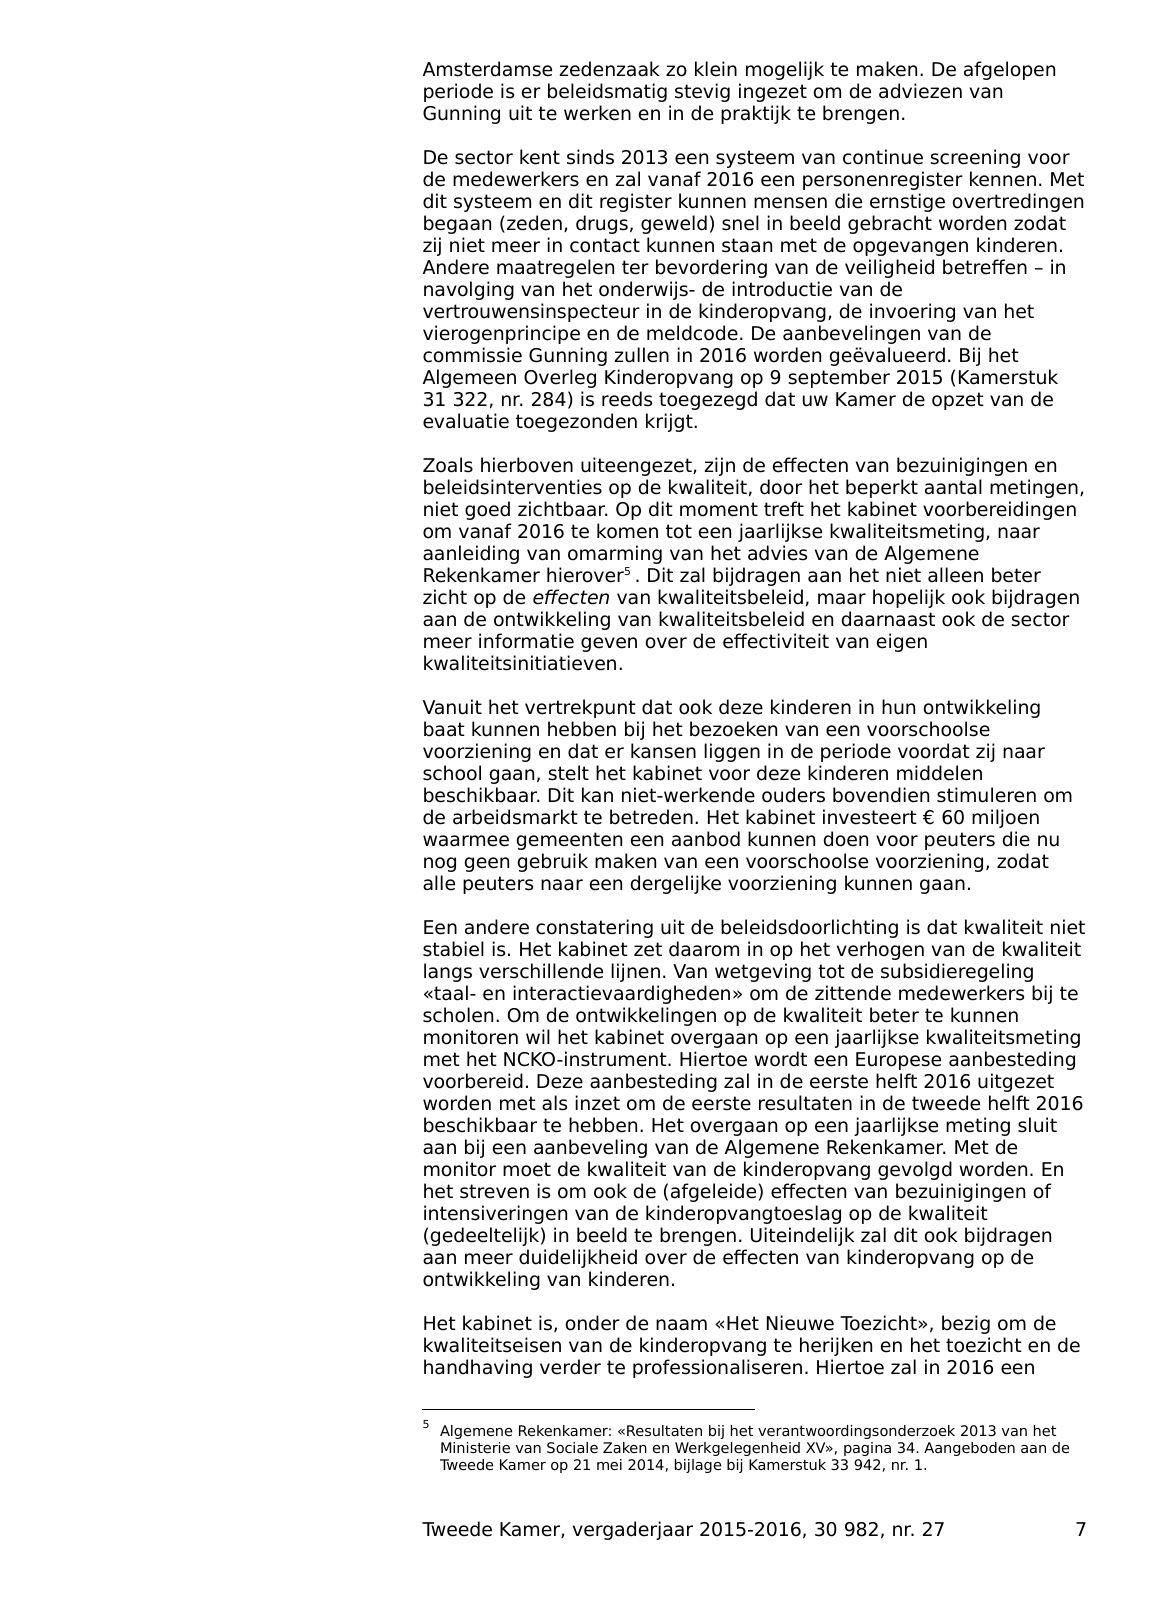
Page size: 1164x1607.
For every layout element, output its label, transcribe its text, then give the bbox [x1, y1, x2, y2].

text De sector kent sinds 2013 een systeem van continue screening voor de medewerkers en zal vanaf 2016 een personenregister kennen. Met dit systeem en dit register kunnen mensen die ernstige overtredingen begaan (zeden, drugs, geweld) snel in beeld gebracht worden zodat zij niet meer in contact kunnen staan met de opgevangen kinderen. Andere maatregelen ter bevordering van de veiligheid betreffen – in navolging van het onderwijs- de introductie van de vertrouwensinspecteur in de kinderopvang, de invoering van het vierogenprincipe en de meldcode. De aanbevelingen van de commissie Gunning zullen in 2016 worden geëvalueerd. Bij het Algemeen Overleg Kinderopvang op 9 september 2015 (Kamerstuk 31 322, nr. 284) is reeds toegezegd dat uw Kamer de opzet van de evaluatie toegezonden krijgt. [422, 147, 1087, 433]
text Vanuit het vertrekpunt dat ook deze kinderen in hun ontwikkeling baat kunnen hebben bij het bezoeken van een voorschoolse voorziening en dat er kansen liggen in de periode voordat zij naar school gaan, stelt het kabinet voor deze kinderen middelen beschikbaar. Dit kan niet-werkende ouders bovendien stimuleren om de arbeidsmarkt te betreden. Het kabinet investeert € 60 miljoen waarmee gemeenten een aanbod kunnen doen voor peuters die nu nog geen gebruik maken van een voorschoolse voorziening, zodat alle peuters naar een dergelijke voorziening kunnen gaan. [422, 697, 1087, 895]
text Algemene Rekenkamer: «Resultaten bij het verantwoordingsonderzoek 2013 van het Ministerie van Sociale Zaken en Werkgelegenheid XV», pagina 34. Aangeboden aan de Tweede Kamer op 21 mei 2014, bijlage bij Kamerstuk 33 942, nr. 1. [422, 1418, 1087, 1474]
text Een andere constatering uit de beleidsdoorlichting is dat kwaliteit niet stabiel is. Het kabinet zet daarom in op het verhogen van de kwaliteit langs verschillende lijnen. Van wetgeving tot de subsidieregeling «taal- en interactievaardigheden» om de zittende medewerkers bij te scholen. Om de ontwikkelingen op de kwaliteit beter te kunnen monitoren wil het kabinet overgaan op een jaarlijkse kwaliteitsmeting met het NCKO-instrument. Hiertoe wordt een Europese aanbesteding voorbereid. Deze aanbesteding zal in de eerste helft 2016 uitgezet worden met als inzet om de eerste resultaten in de tweede helft 2016 beschikbaar te hebben. Het overgaan op een jaarlijkse meting sluit aan bij een aanbeveling van de Algemene Rekenkamer. Met de monitor moet de kwaliteit van de kinderopvang gevolgd worden. En het streven is om ook de (afgeleide) effecten van bezuinigingen of intensiveringen van de kinderopvangtoeslag op de kwaliteit (gedeeltelijk) in beeld te brengen. Uiteindelijk zal dit ook bijdragen aan meer duidelijkheid over de effecten van kinderopvang op de ontwikkeling van kinderen. [422, 917, 1087, 1291]
text Het kabinet is, onder de naam «Het Nieuwe Toezicht», bezig om de kwaliteitseisen van de kinderopvang te herijken en het toezicht en de handhaving verder te professionaliseren. Hiertoe zal in 2016 een [422, 1313, 1087, 1379]
text Amsterdamse zedenzaak zo klein mogelijk te maken. De afgelopen periode is er beleidsmatig stevig ingezet om de adviezen van Gunning uit te werken en in de praktijk te brengen. [422, 59, 1087, 125]
text Zoals hierboven uiteengezet, zijn de effecten van bezuinigingen en beleidsinterventies op de kwaliteit, door het beperkt aantal metingen, niet goed zichtbaar. Op dit moment treft het kabinet voorbereidingen om vanaf 2016 te komen tot een jaarlijkse kwaliteitsmeting, naar aanleiding van omarming van het advies van de Algemene Rekenkamer hierover. Dit zal bijdragen aan het niet alleen beter zicht op de effecten van kwaliteitsbeleid, maar hopelijk ook bijdragen aan de ontwikkeling van kwaliteitsbeleid en daarnaast ook de sector meer informatie geven over de effectiviteit van eigen kwaliteitsinitiatieven. [422, 455, 1087, 675]
